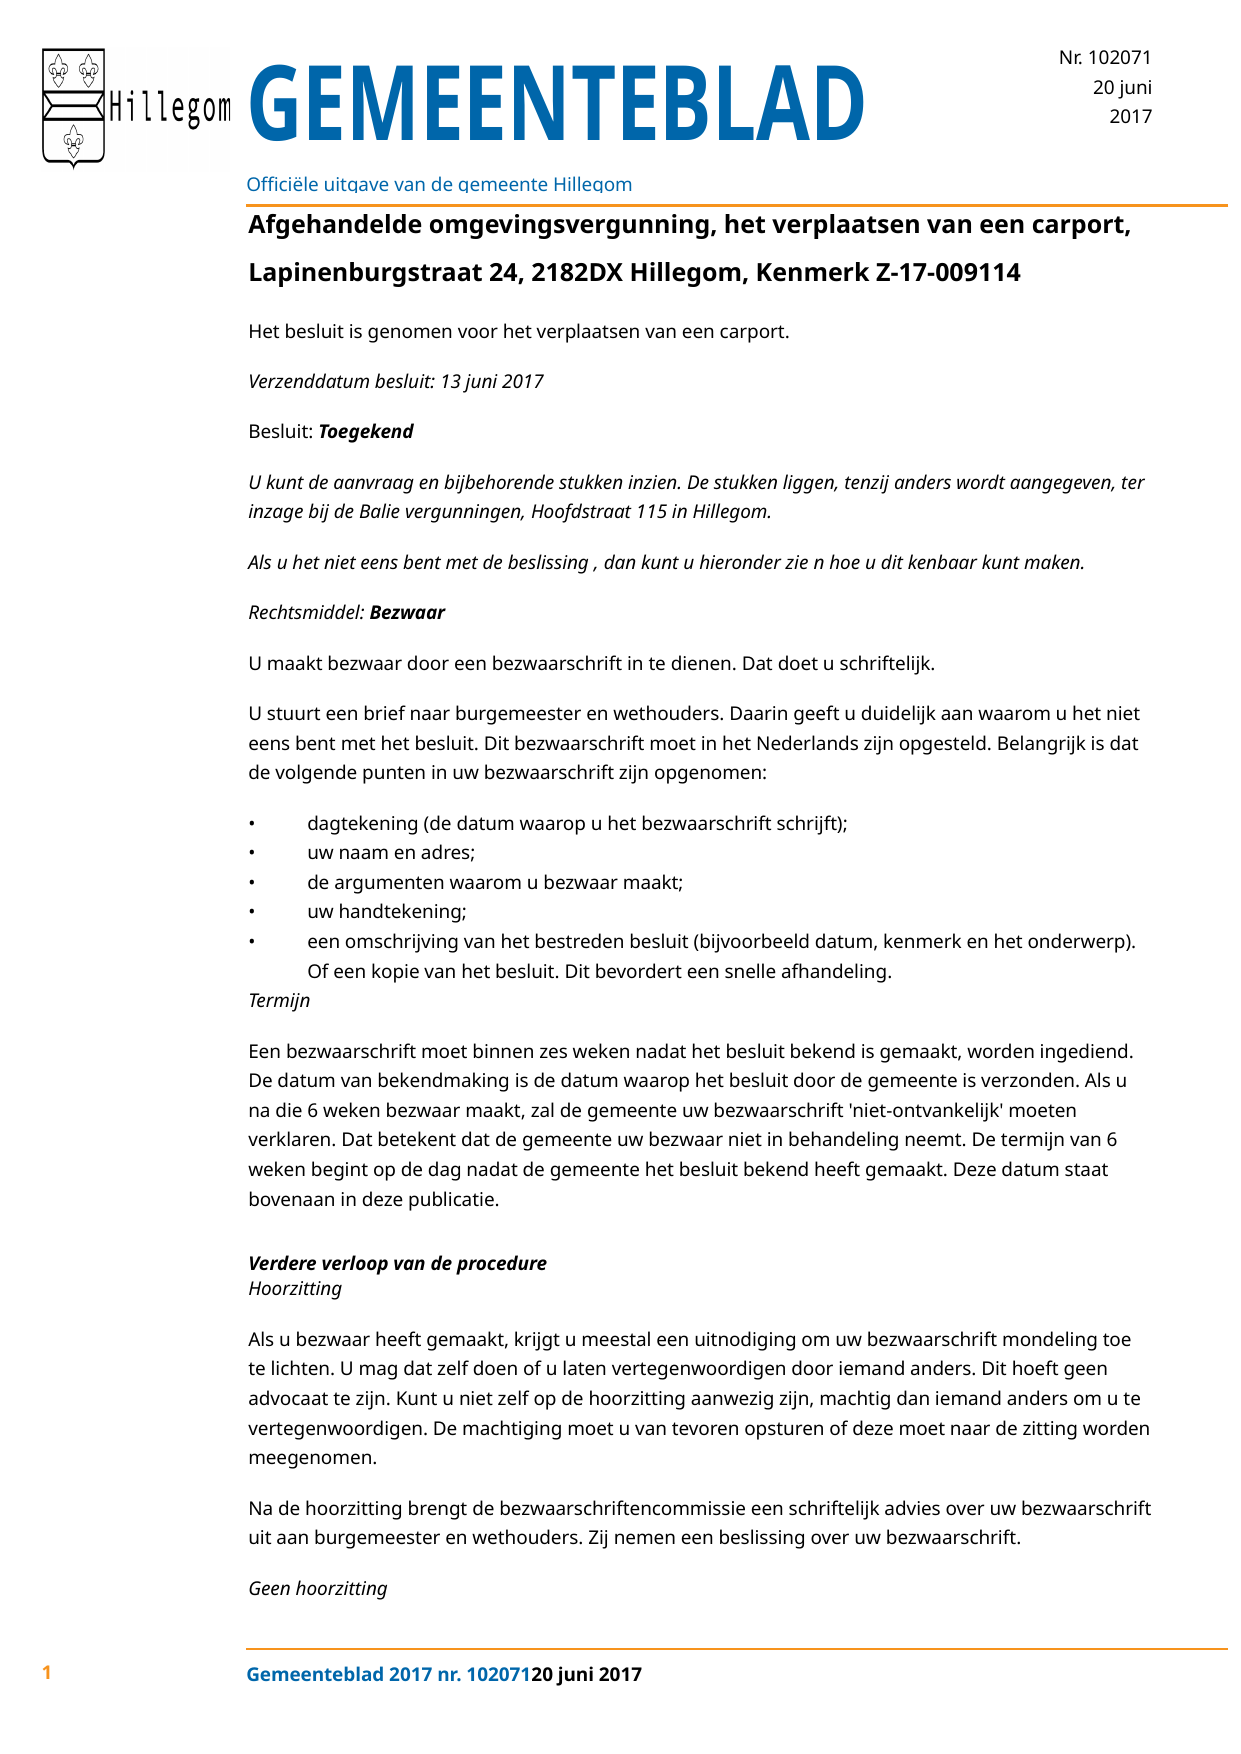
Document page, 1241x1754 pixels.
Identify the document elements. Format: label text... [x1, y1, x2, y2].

list uw naam en adres; [248, 839, 1152, 865]
text Het besluit is genomen voor het verplaatsen van een carport. [248, 318, 1152, 344]
text Hoorzitting [248, 1276, 1152, 1301]
list de argumenten waarom u bezwaar maakt; [248, 869, 1152, 895]
text Na de hoorzitting brengt de bezwaarschriftencommissie een schriftelijk advies over uw bezwaarschrift uit aan burgemeester en wethouders. Zij nemen een beslissing over uw bezwaarschrift. [248, 1495, 1152, 1550]
text Als u bezwaar heeft gemaakt, krijgt u meestal een uitnodiging om uw bezwaarschrift mondeling toe te lichten. U mag dat zelf doen of u laten vertegenwoordigen door iemand anders. Dit hoeft geen advocaat te zijn. Kunt u niet zelf op de hoorzitting aanwezig zijn, machtig dan iemand anders om u te vertegenwoordigen. De machtiging moet u van tevoren opsturen of deze moet naar de zitting worden meegenomen. [248, 1326, 1152, 1470]
text U maakt bezwaar door een bezwaarschrift in te dienen. Dat doet u schriftelijk. [248, 650, 1152, 676]
text Besluit: Toegekend [248, 419, 1152, 444]
text Als u het niet eens bent met de beslissing , dan kunt u hieronder zie n hoe u dit kenbaar kunt maken. [248, 549, 1152, 575]
text U stuurt een brief naar burgemeester en wethouders. Daarin geeft u duidelijk aan waarom u het niet eens bent met het besluit. Dit bezwaarschrift moet in het Nederlands zijn opgesteld. Belangrijk is dat de volgende punten in uw bezwaarschrift zijn opgenomen: [248, 700, 1152, 785]
list uw handtekening; [248, 899, 1152, 924]
list een omschrijving van het bestreden besluit (bijvoorbeeld datum, kenmerk en het onderwerp). Of een kopie van het besluit. Dit bevordert een snelle afhandeling. [248, 928, 1152, 984]
text U kunt de aanvraag en bijbehorende stukken inzien. De stukken liggen, tenzij anders wordt aangegeven, ter inzage bij de Balie vergunningen, Hoofdstraat 115 in Hillegom. [248, 469, 1152, 524]
text Verdere verloop van de procedure [248, 1250, 1152, 1276]
text Verzenddatum besluit: 13 juni 2017 [248, 368, 1152, 394]
text Rechtsmiddel: Bezwaar [248, 599, 1152, 625]
list dagtekening (de datum waarop u het bezwaarschrift schrijft); [248, 810, 1152, 836]
text Termijn [248, 987, 1152, 1013]
text Een bezwaarschrift moet binnen zes weken nadat het besluit bekend is gemaakt, worden ingediend. De datum van bekendmaking is de datum waarop het besluit door de gemeente is verzonden. Als u na die 6 weken bezwaar maakt, zal de gemeente uw bezwaarschrift 'niet-ontvankelijk' moeten verklaren. Dat betekent dat de gemeente uw bezwaar niet in behandeling neemt. De termijn van 6 weken begint op de dag nadat de gemeente het besluit bekend heeft gemaakt. Deze datum staat bovenaan in deze publicatie. [248, 1038, 1152, 1212]
text Geen hoorzitting [248, 1575, 1152, 1600]
picture [41, 47, 231, 172]
text Afgehandelde omgevingsvergunning, het verplaatsen van een carport, Lapinenburgstraat 24, 2182DX Hillegom, Kenmerk Z-17-009114 [248, 207, 1152, 288]
